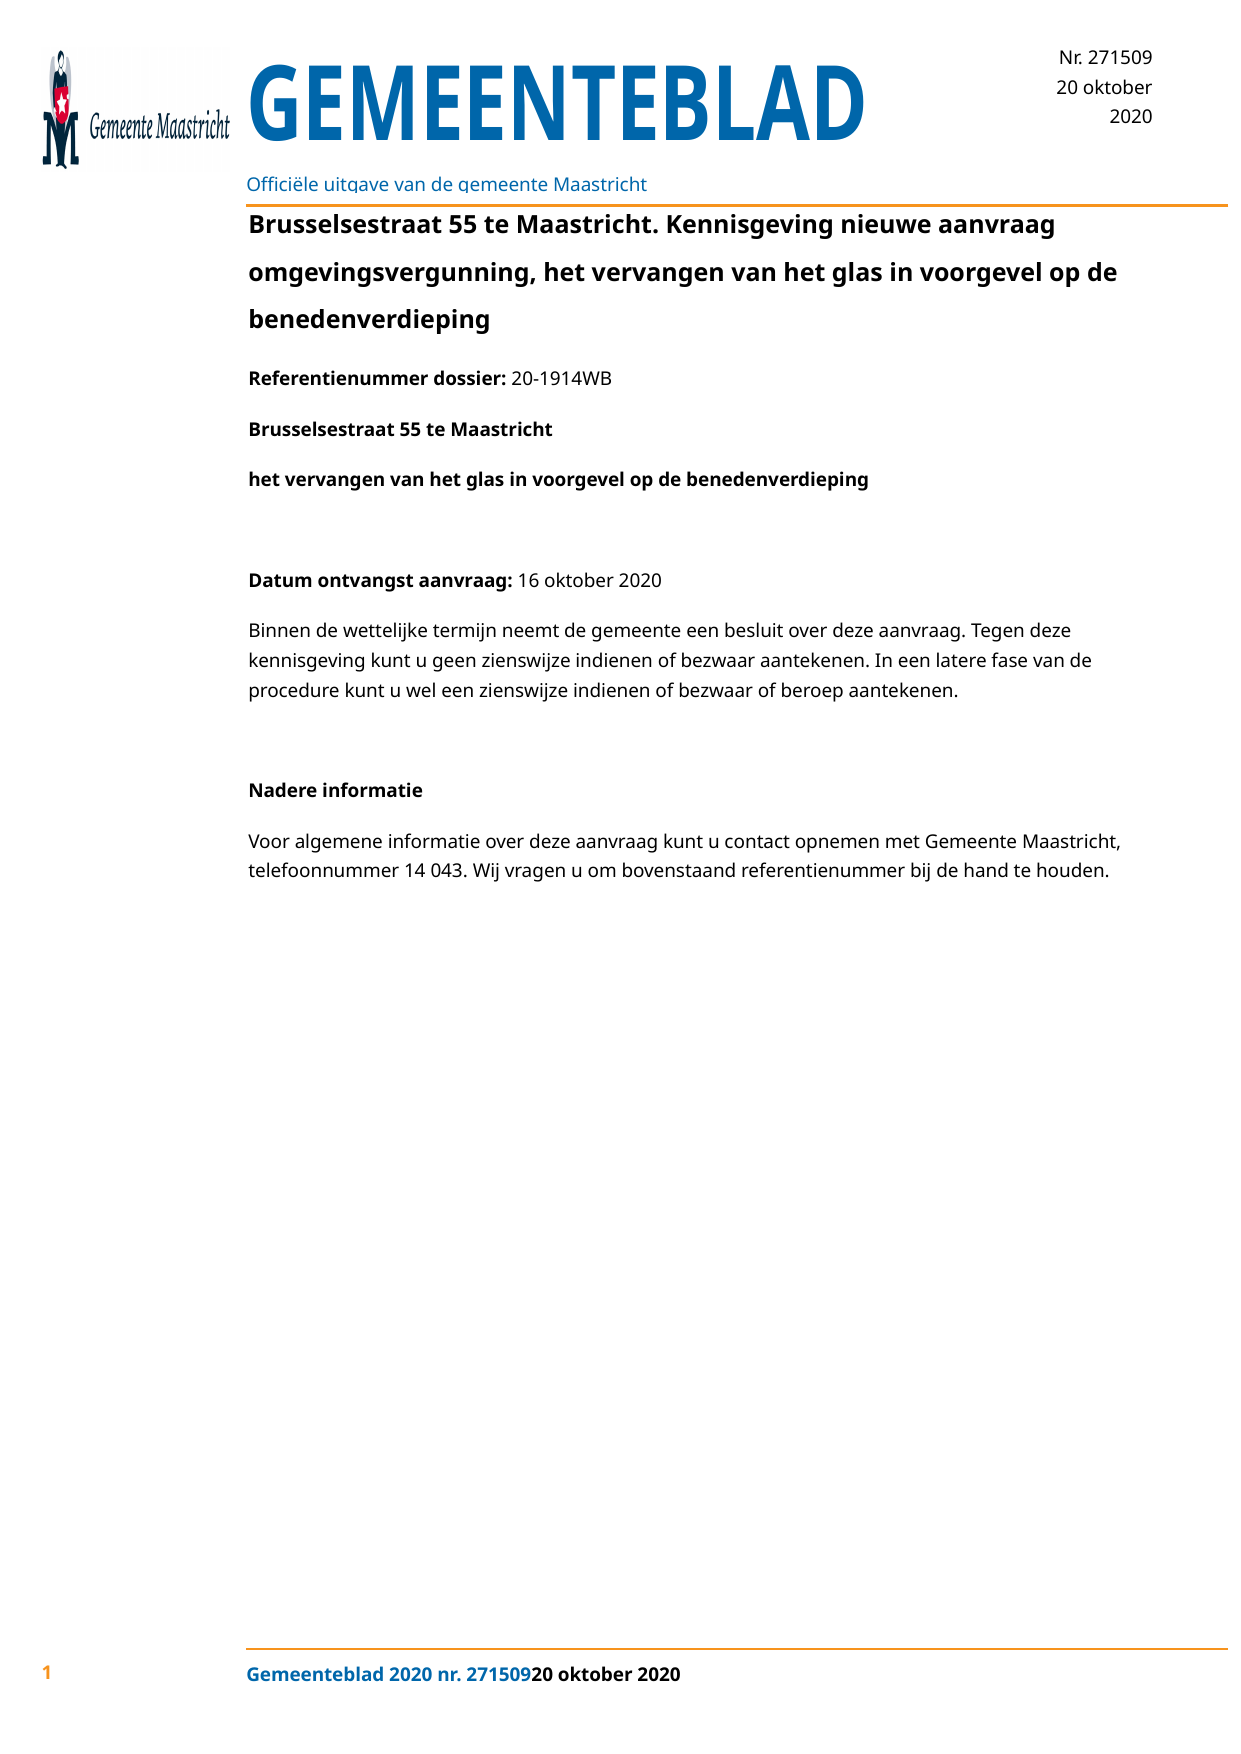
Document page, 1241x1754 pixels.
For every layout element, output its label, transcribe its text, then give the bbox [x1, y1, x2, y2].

text Brusselsestraat 55 te Maastricht [248, 416, 1152, 442]
text Referentienummer dossier: 20-1914WB [248, 366, 1152, 391]
text het vervangen van het glas in voorgevel op de benedenverdieping [248, 466, 1152, 492]
text Binnen de wettelijke termijn neemt de gemeente een besluit over deze aanvraag. Tegen deze kennisgeving kunt u geen zienswijze indienen of bezwaar aantekenen. In een latere fase van de procedure kunt u wel een zienswijze indienen of bezwaar of beroep aantekenen. [248, 618, 1152, 702]
picture [41, 47, 231, 172]
text Voor algemene informatie over deze aanvraag kunt u contact opnemen met Gemeente Maastricht, telefoonnummer 14 043. Wij vragen u om bovenstaand referentienummer bij de hand te houden. [248, 828, 1152, 883]
text Brusselsestraat 55 te Maastricht. Kennisgeving nieuwe aanvraag omgevingsvergunning, het vervangen van het glas in voorgevel op de benedenverdieping [248, 207, 1152, 336]
text Datum ontvangst aanvraag: 16 oktober 2020 [248, 567, 1152, 593]
text Nadere informatie [248, 778, 1152, 803]
